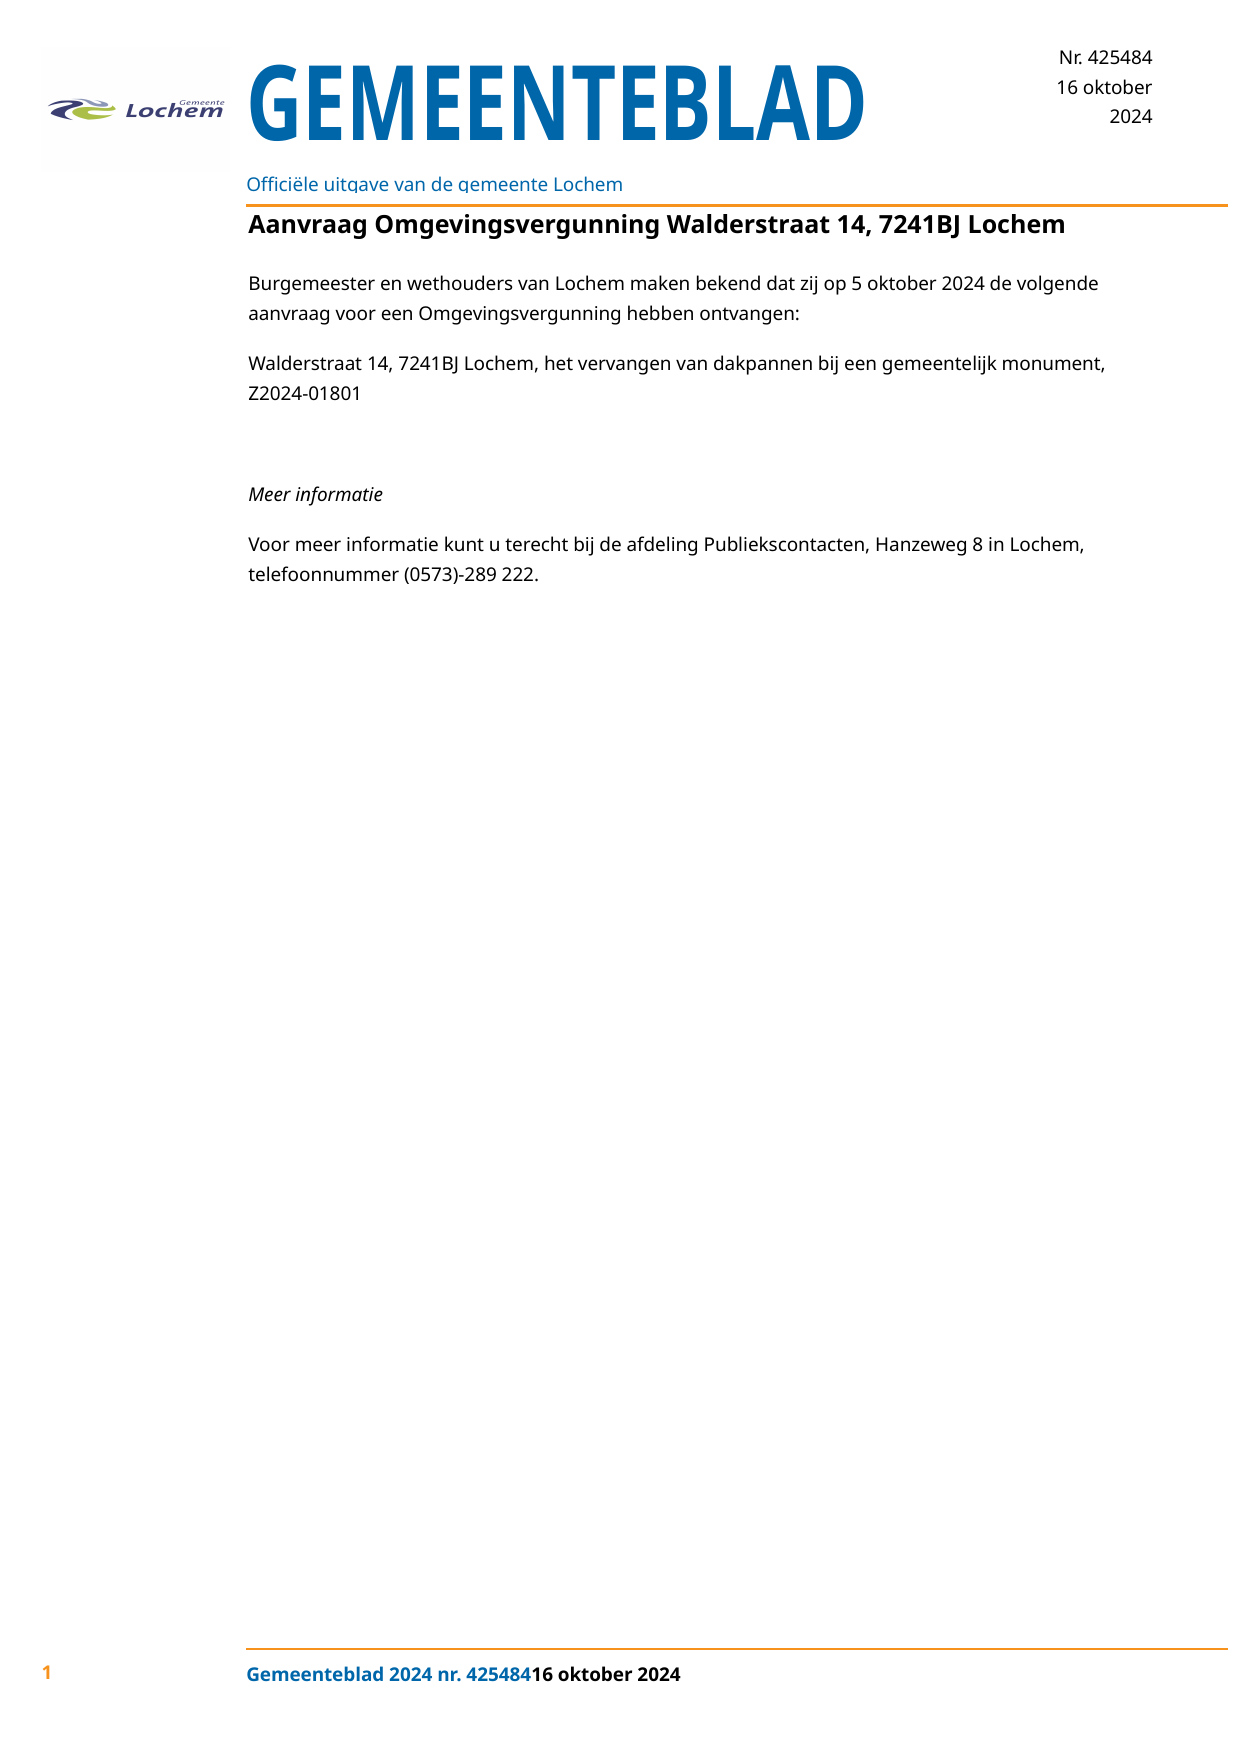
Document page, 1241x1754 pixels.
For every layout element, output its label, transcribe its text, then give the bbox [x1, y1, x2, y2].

text Meer informatie [248, 481, 1152, 506]
text Voor meer informatie kunt u terecht bij de afdeling Publiekscontacten, Hanzeweg 8 in Lochem, telefoonnummer (0573)-289 222. [248, 531, 1152, 586]
text Burgemeester en wethouders van Lochem maken bekend dat zij op 5 oktober 2024 de volgende aanvraag voor een Omgevingsvergunning hebben ontvangen: [248, 270, 1152, 326]
picture [41, 47, 231, 172]
text Walderstraat 14, 7241BJ Lochem, het vervangen van dakpannen bij een gemeentelijk monument, Z2024-01801 [248, 350, 1152, 406]
text Aanvraag Omgevingsvergunning Walderstraat 14, 7241BJ Lochem [248, 207, 1152, 241]
